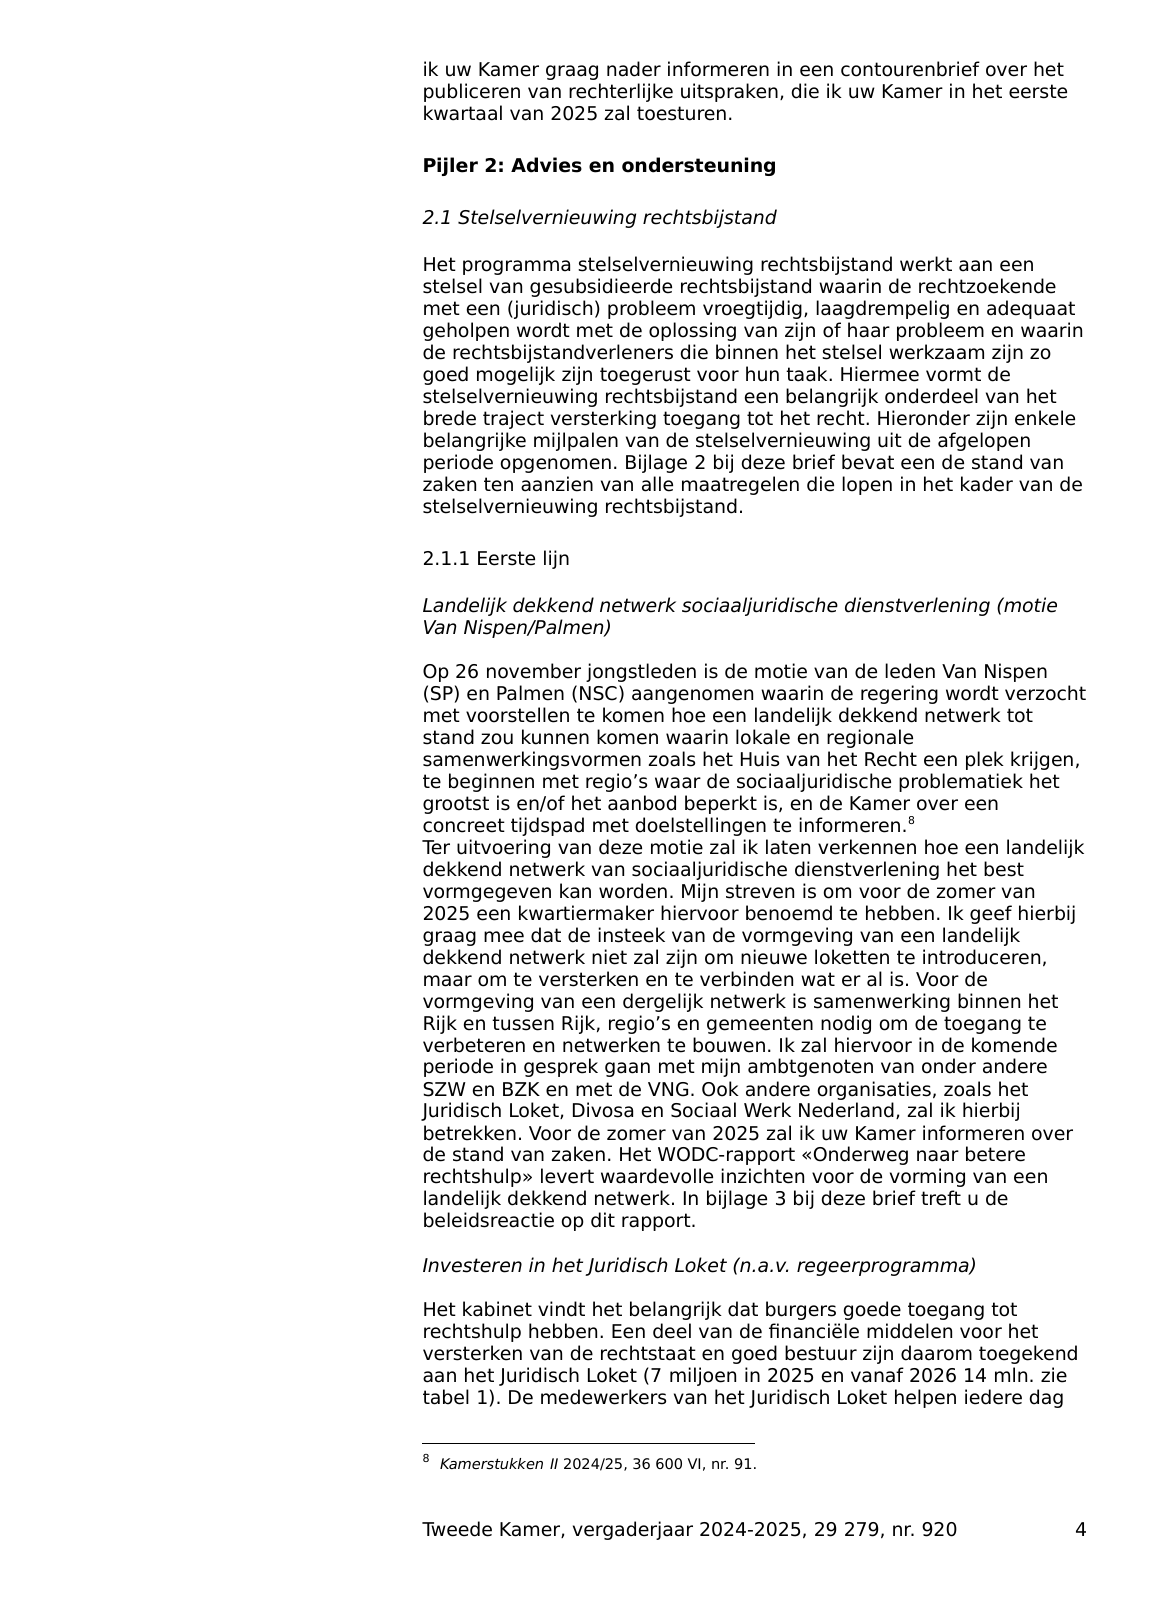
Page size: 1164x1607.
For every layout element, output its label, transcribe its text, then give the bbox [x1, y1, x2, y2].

text ik uw Kamer graag nader informeren in een contourenbrief over het publiceren van rechterlijke uitspraken, die ik uw Kamer in het eerste kwartaal van 2025 zal toesturen. [422, 59, 1087, 125]
subtitle 2.1 Stelselvernieuwing rechtsbijstand [422, 207, 1087, 229]
subtitle 2.1.1 Eerste lijn [422, 548, 1087, 570]
text Het programma stelselvernieuwing rechtsbijstand werkt aan een stelsel van gesubsidieerde rechtsbijstand waarin de rechtzoekende met een (juridisch) probleem vroegtijdig, laagdrempelig en adequaat geholpen wordt met de oplossing van zijn of haar probleem en waarin de rechtsbijstandverleners die binnen het stelsel werkzaam zijn zo goed mogelijk zijn toegerust voor hun taak. Hiermee vormt de stelselvernieuwing rechtsbijstand een belangrijk onderdeel van het brede traject versterking toegang tot het recht. Hieronder zijn enkele belangrijke mijlpalen van de stelselvernieuwing uit de afgelopen periode opgenomen. Bijlage 2 bij deze brief bevat een de stand van zaken ten aanzien van alle maatregelen die lopen in het kader van de stelselvernieuwing rechtsbijstand. [422, 254, 1087, 518]
text Het kabinet vindt het belangrijk dat burgers goede toegang tot rechtshulp hebben. Een deel van de financiële middelen voor het versterken van de rechtstaat en goed bestuur zijn daarom toegekend aan het Juridisch Loket (7 miljoen in 2025 en vanaf 2026 14 mln. zie tabel 1). De medewerkers van het Juridisch Loket helpen iedere dag [422, 1299, 1087, 1408]
text Ter uitvoering van deze motie zal ik laten verkennen hoe een landelijk dekkend netwerk van sociaaljuridische dienstverlening het best vormgegeven kan worden. Mijn streven is om voor de zomer van 2025 een kwartiermaker hiervoor benoemd te hebben. Ik geef hierbij graag mee dat de insteek van de vormgeving van een landelijk dekkend netwerk niet zal zijn om nieuwe loketten te introduceren, maar om te versterken en te verbinden wat er al is. Voor de vormgeving van een dergelijk netwerk is samenwerking binnen het Rijk en tussen Rijk, regio’s en gemeenten nodig om de toegang te verbeteren en netwerken te bouwen. Ik zal hiervoor in de komende periode in gesprek gaan met mijn ambtgenoten van onder andere SZW en BZK en met de VNG. Ook andere organisaties, zoals het Juridisch Loket, Divosa en Sociaal Werk Nederland, zal ik hierbij betrekken. Voor de zomer van 2025 zal ik uw Kamer informeren over de stand van zaken. Het WODC-rapport «Onderweg naar betere rechtshulp» levert waardevolle inzichten voor de vorming van een landelijk dekkend netwerk. In bijlage 3 bij deze brief treft u de beleidsreactie op dit rapport. [422, 837, 1087, 1232]
text Op 26 november jongstleden is de motie van de leden Van Nispen (SP) en Palmen (NSC) aangenomen waarin de regering wordt verzocht met voorstellen te komen hoe een landelijk dekkend netwerk tot stand zou kunnen komen waarin lokale en regionale samenwerkingsvormen zoals het Huis van het Recht een plek krijgen, te beginnen met regio’s waar de sociaaljuridische problematiek het grootst is en/of het aanbod beperkt is, en de Kamer over een concreet tijdspad met doelstellingen te informeren. [422, 661, 1087, 837]
text Kamerstukken II 2024/25, 36 600 VI, nr. 91. [422, 1452, 1087, 1474]
subtitle Investeren in het Juridisch Loket (n.a.v. regeerprogramma) [422, 1254, 1087, 1276]
subtitle Pijler 2: Advies en ondersteuning [422, 155, 1087, 177]
subtitle Landelijk dekkend netwerk sociaaljuridische dienstverlening (motie Van Nispen/Palmen) [422, 595, 1087, 639]
